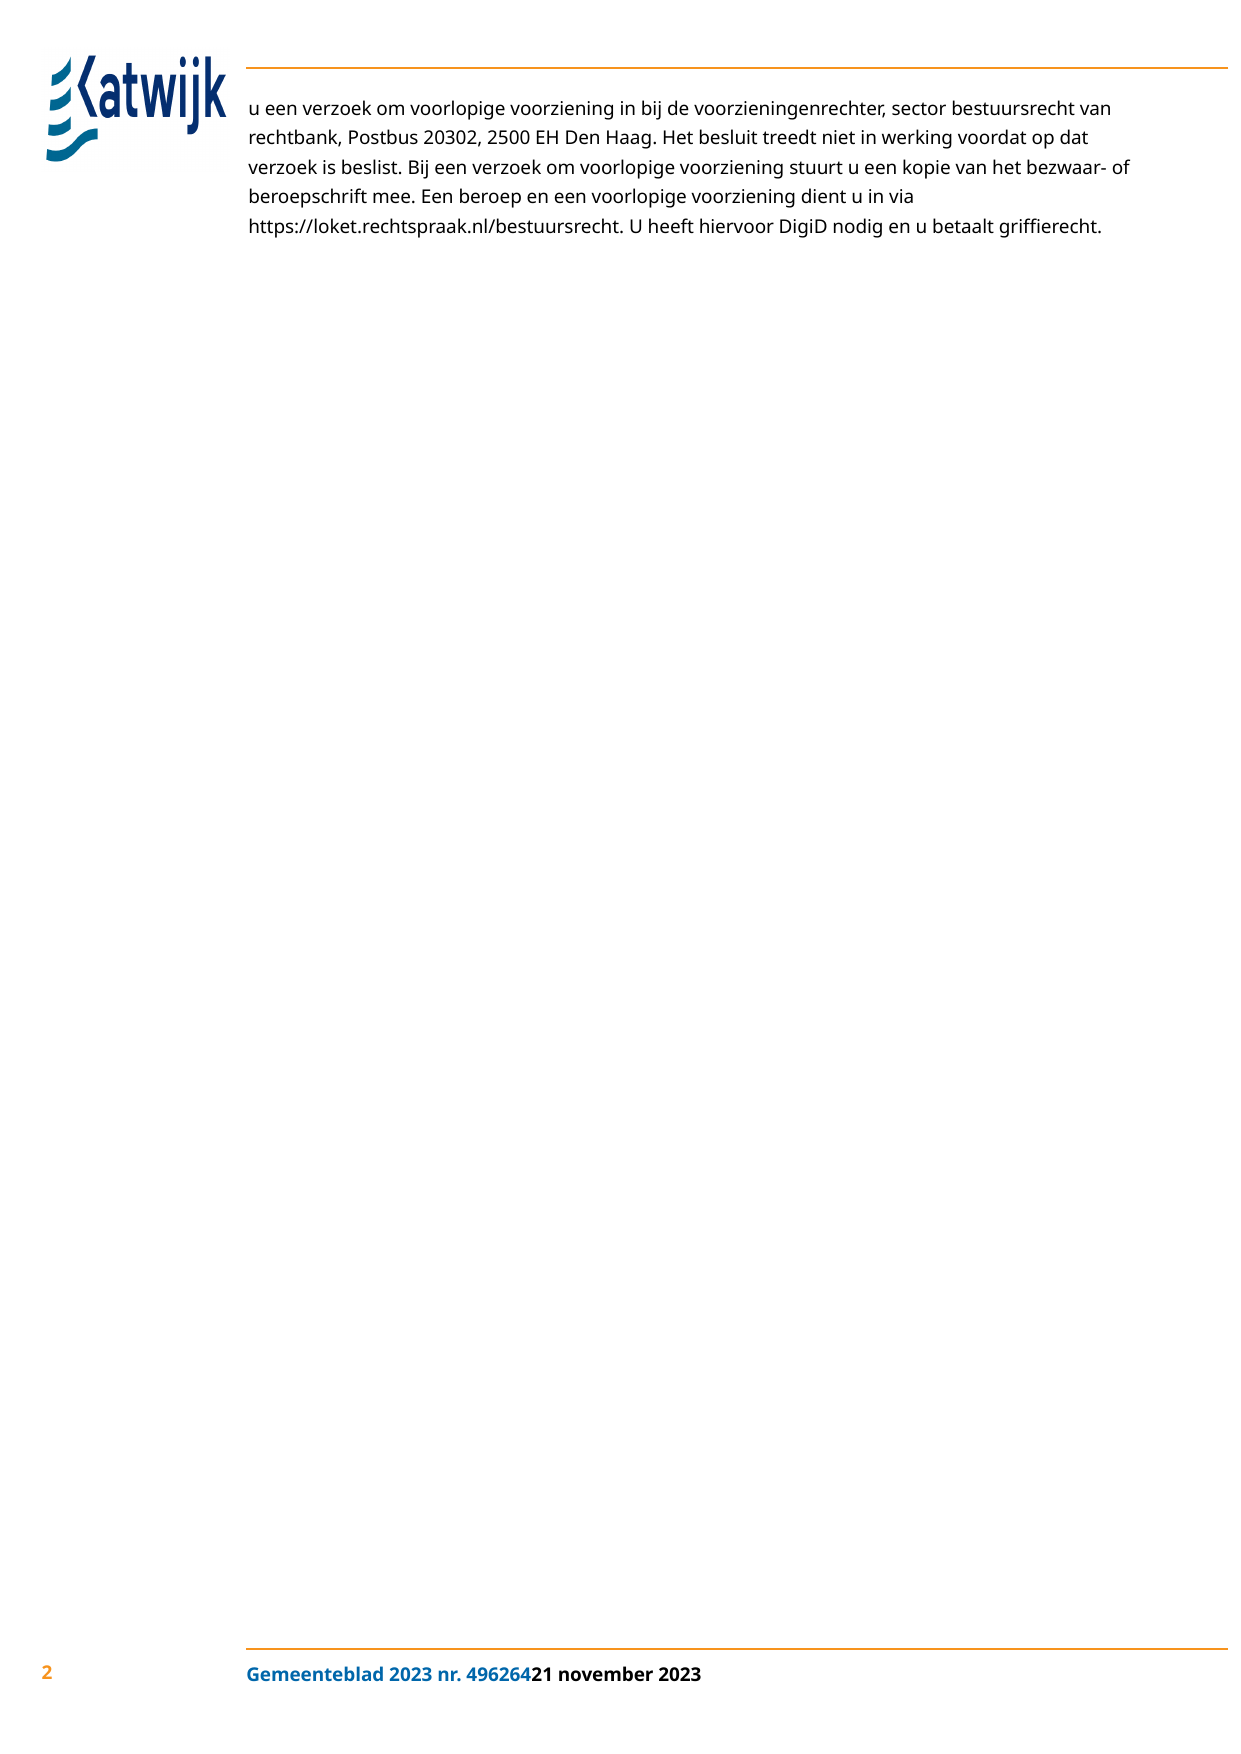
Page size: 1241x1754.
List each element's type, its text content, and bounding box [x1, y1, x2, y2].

text u een verzoek om voorlopige voorziening in bij de voorzieningenrechter, sector bestuursrecht van rechtbank, Postbus 20302, 2500 EH Den Haag. Het besluit treedt niet in werking voordat op dat verzoek is beslist. Bij een verzoek om voorlopige voorziening stuurt u een kopie van het bezwaar- of beroepschrift mee. Een beroep en een voorlopige voorziening dient u in via https://loket.rechtspraak.nl/bestuursrecht. U heeft hiervoor DigiD nodig en u betaalt griffierecht. [248, 95, 1152, 239]
picture [41, 47, 231, 172]
